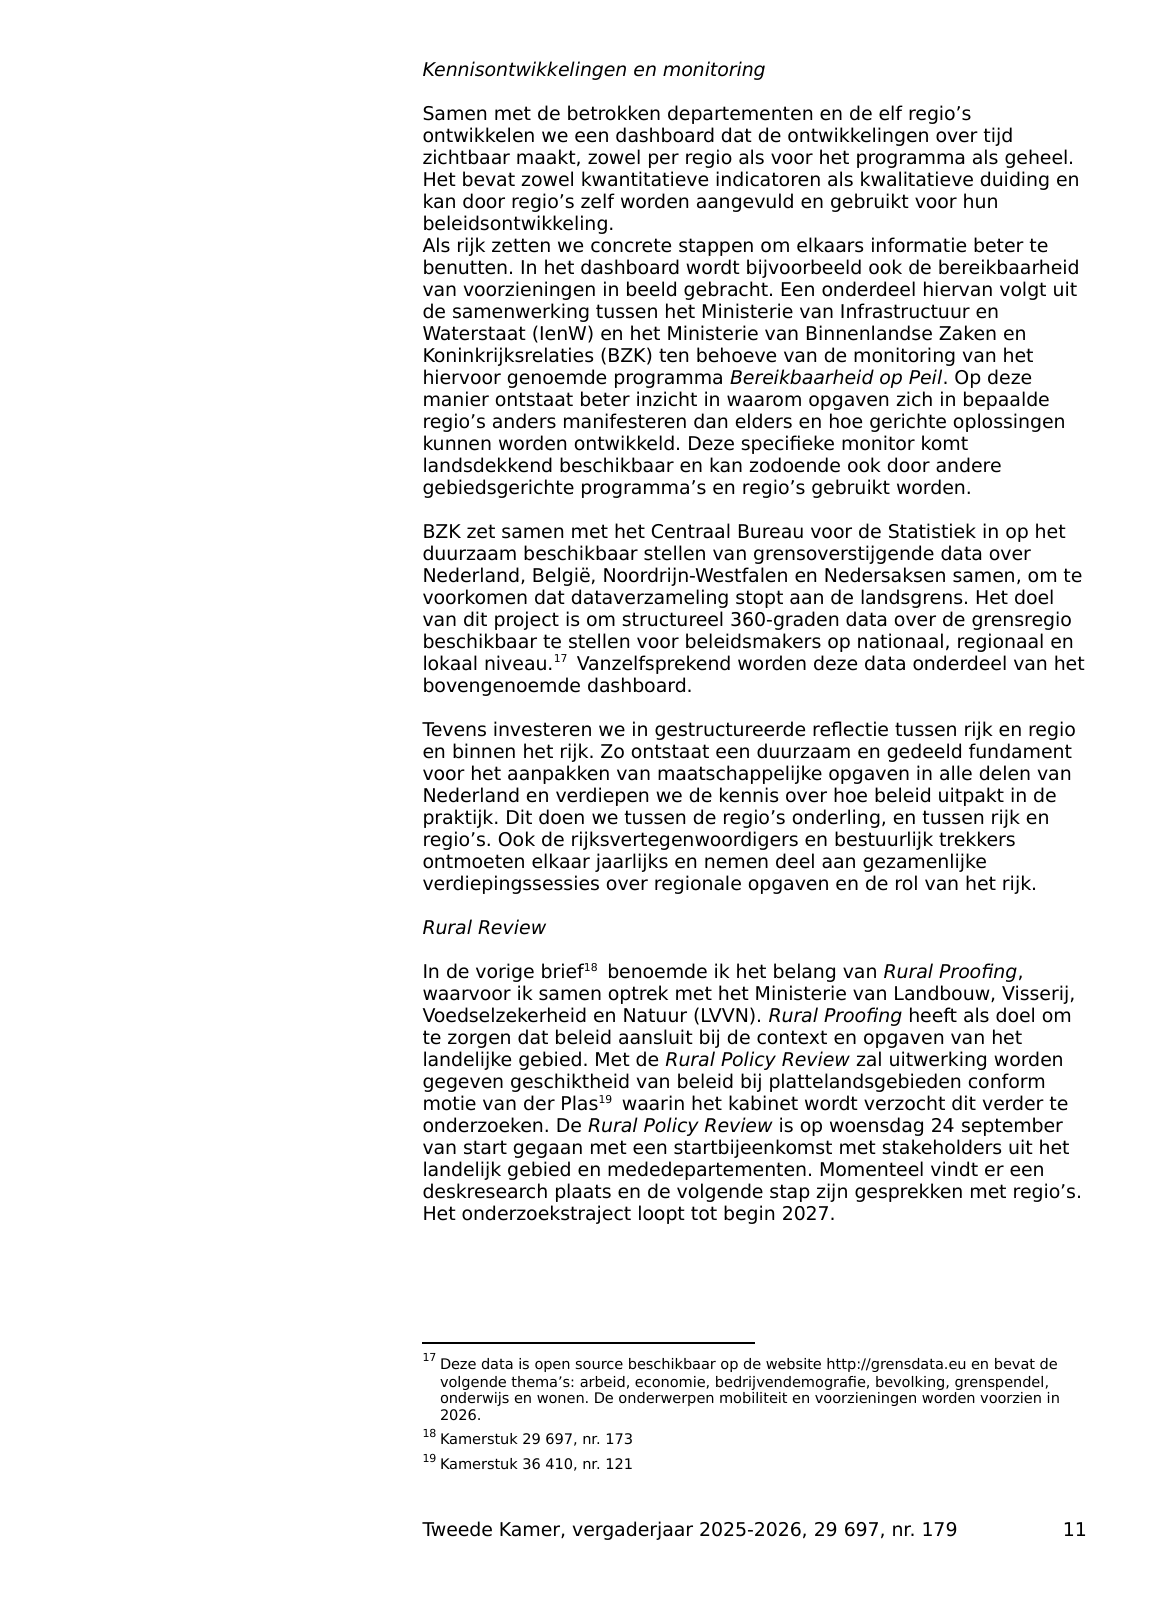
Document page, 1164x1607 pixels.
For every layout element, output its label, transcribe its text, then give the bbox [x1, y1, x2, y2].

subtitle Rural Review [422, 917, 1087, 939]
text Samen met de betrokken departementen en de elf regio’s ontwikkelen we een dashboard dat de ontwikkelingen over tijd zichtbaar maakt, zowel per regio als voor het programma als geheel. Het bevat zowel kwantitatieve indicatoren als kwalitatieve duiding en kan door regio’s zelf worden aangevuld en gebruikt voor hun beleidsontwikkeling. [422, 103, 1087, 235]
text Deze data is open source beschikbaar op de website http://grensdata.eu en bevat de volgende thema’s: arbeid, economie, bedrijvendemografie, bevolking, grenspendel, onderwijs en wonen. De onderwerpen mobiliteit en voorzieningen worden voorzien in 2026. [422, 1352, 1087, 1424]
text Tevens investeren we in gestructureerde reflectie tussen rijk en regio en binnen het rijk. Zo ontstaat een duurzaam en gedeeld fundament voor het aanpakken van maatschappelijke opgaven in alle delen van Nederland en verdiepen we de kennis over hoe beleid uitpakt in de praktijk. Dit doen we tussen de regio’s onderling, en tussen rijk en regio’s. Ook de rijksvertegenwoordigers en bestuurlijk trekkers ontmoeten elkaar jaarlijks en nemen deel aan gezamenlijke verdiepingssessies over regionale opgaven en de rol van het rijk. [422, 719, 1087, 895]
text Kamerstuk 29 697, nr. 173 [422, 1427, 1087, 1449]
subtitle Kennisontwikkelingen en monitoring [422, 59, 1087, 81]
text Als rijk zetten we concrete stappen om elkaars informatie beter te benutten. In het dashboard wordt bijvoorbeeld ook de bereikbaarheid van voorzieningen in beeld gebracht. Een onderdeel hiervan volgt uit de samenwerking tussen het Ministerie van Infrastructuur en Waterstaat (IenW) en het Ministerie van Binnenlandse Zaken en Koninkrijksrelaties (BZK) ten behoeve van de monitoring van het hiervoor genoemde programma Bereikbaarheid op Peil. Op deze manier ontstaat beter inzicht in waarom opgaven zich in bepaalde regio’s anders manifesteren dan elders en hoe gerichte oplossingen kunnen worden ontwikkeld. Deze specifieke monitor komt landsdekkend beschikbaar en kan zodoende ook door andere gebiedsgerichte programma’s en regio’s gebruikt worden. [422, 235, 1087, 499]
text Kamerstuk 36 410, nr. 121 [422, 1452, 1087, 1474]
text BZK zet samen met het Centraal Bureau voor de Statistiek in op het duurzaam beschikbaar stellen van grensoverstijgende data over Nederland, België, Noordrijn-Westfalen en Nedersaksen samen, om te voorkomen dat dataverzameling stopt aan de landsgrens. Het doel van dit project is om structureel 360-graden data over de grensregio beschikbaar te stellen voor beleidsmakers op nationaal, regionaal en lokaal niveau. Vanzelfsprekend worden deze data onderdeel van het bovengenoemde dashboard. [422, 521, 1087, 697]
text In de vorige brief benoemde ik het belang van Rural Proofing, waarvoor ik samen optrek met het Ministerie van Landbouw, Visserij, Voedselzekerheid en Natuur (LVVN). Rural Proofing heeft als doel om te zorgen dat beleid aansluit bij de context en opgaven van het landelijke gebied. Met de Rural Policy Review zal uitwerking worden gegeven geschiktheid van beleid bij plattelandsgebieden conform motie van der Plas waarin het kabinet wordt verzocht dit verder te onderzoeken. De Rural Policy Review is op woensdag 24 september van start gegaan met een startbijeenkomst met stakeholders uit het landelijk gebied en mededepartementen. Momenteel vindt er een deskresearch plaats en de volgende stap zijn gesprekken met regio’s. Het onderzoekstraject loopt tot begin 2027. [422, 961, 1087, 1225]
